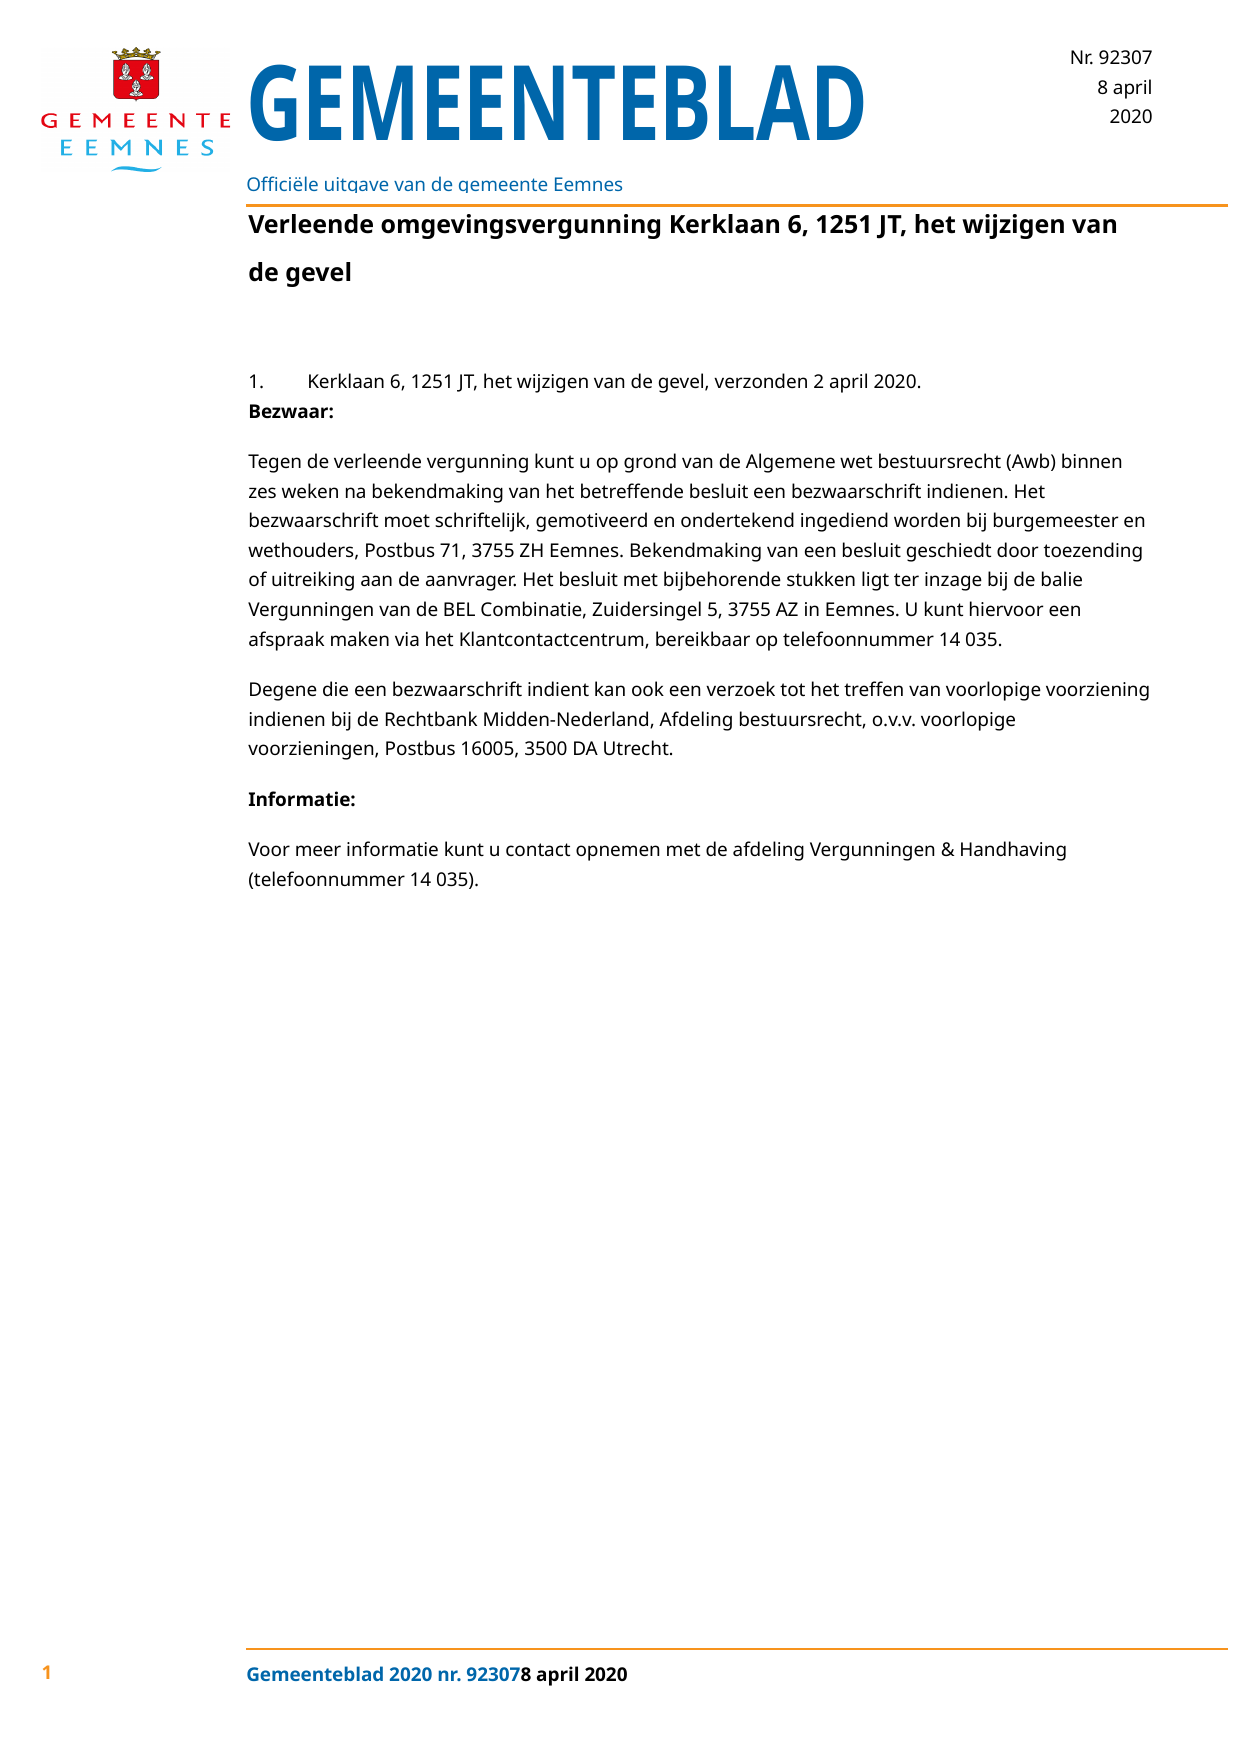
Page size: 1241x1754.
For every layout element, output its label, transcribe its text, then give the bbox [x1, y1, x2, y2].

picture [41, 47, 231, 172]
text Informatie: [248, 786, 1152, 812]
text Verleende omgevingsvergunning Kerklaan 6, 1251 JT, het wijzigen van de gevel [248, 207, 1152, 288]
text Tegen de verleende vergunning kunt u op grond van de Algemene wet bestuursrecht (Awb) binnen zes weken na bekendmaking van het betreffende besluit een bezwaarschrift indienen. Het bezwaarschrift moet schriftelijk, gemotiveerd en ondertekend ingediend worden bij burgemeester en wethouders, Postbus 71, 3755 ZH Eemnes. Bekendmaking van een besluit geschiedt door toezending of uitreiking aan de aanvrager. Het besluit met bijbehorende stukken ligt ter inzage bij de balie Vergunningen van de BEL Combinatie, Zuidersingel 5, 3755 AZ in Eemnes. U kunt hiervoor een afspraak maken via het Klantcontactcentrum, bereikbaar op telefoonnummer 14 035. [248, 448, 1152, 652]
text Degene die een bezwaarschrift indient kan ook een verzoek tot het treffen van voorlopige voorziening indienen bij de Rechtbank Midden-Nederland, Afdeling bestuursrecht, o.v.v. voorlopige voorzieningen, Postbus 16005, 3500 DA Utrecht. [248, 676, 1152, 761]
list Kerklaan 6, 1251 JT, het wijzigen van de gevel, verzonden 2 april 2020. [248, 368, 1152, 394]
text Bezwaar: [248, 398, 1152, 424]
text Voor meer informatie kunt u contact opnemen met de afdeling Vergunningen & Handhaving (telefoonnummer 14 035). [248, 836, 1152, 892]
